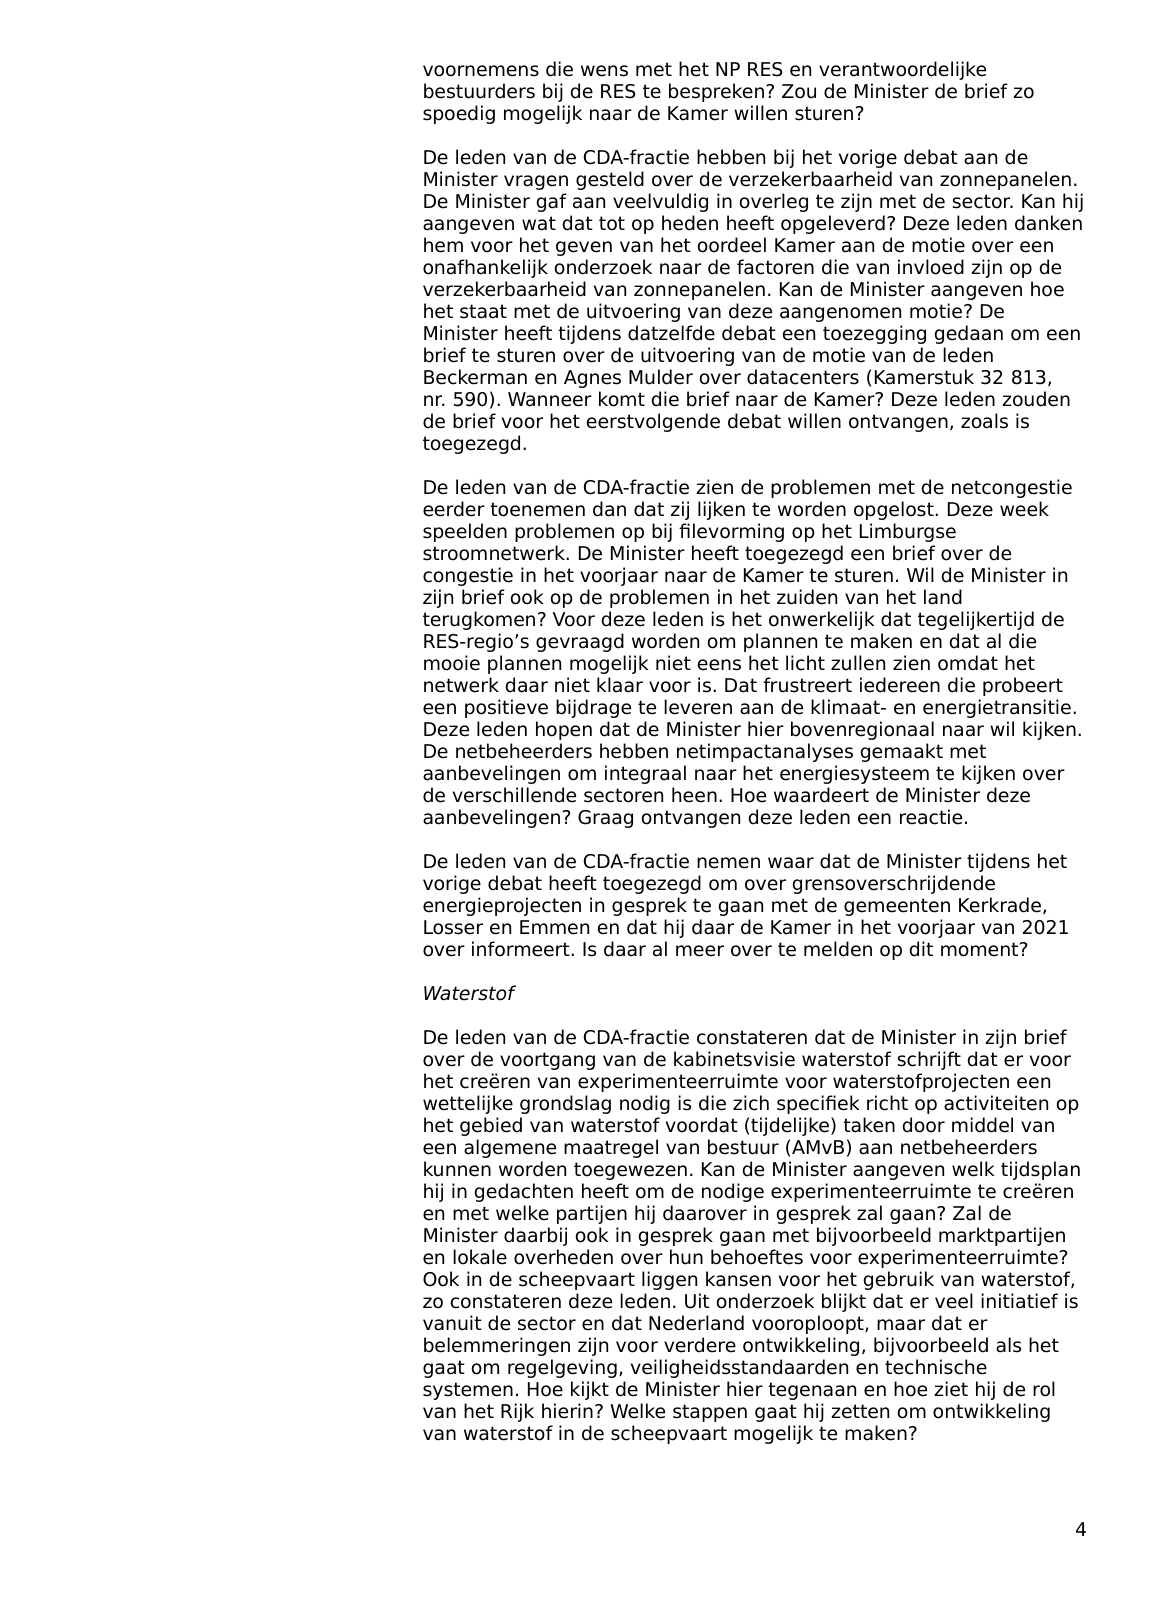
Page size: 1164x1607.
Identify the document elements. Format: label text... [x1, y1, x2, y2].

text De leden van de CDA-fractie nemen waar dat de Minister tijdens het vorige debat heeft toegezegd om over grensoverschrijdende energieprojecten in gesprek te gaan met de gemeenten Kerkrade, Losser en Emmen en dat hij daar de Kamer in het voorjaar van 2021 over informeert. Is daar al meer over te melden op dit moment? [422, 851, 1087, 961]
text De leden van de CDA-fractie hebben bij het vorige debat aan de Minister vragen gesteld over de verzekerbaarheid van zonnepanelen. De Minister gaf aan veelvuldig in overleg te zijn met de sector. Kan hij aangeven wat dat tot op heden heeft opgeleverd? Deze leden danken hem voor het geven van het oordeel Kamer aan de motie over een onafhankelijk onderzoek naar de factoren die van invloed zijn op de verzekerbaarheid van zonnepanelen. Kan de Minister aangeven hoe het staat met de uitvoering van deze aangenomen motie? De Minister heeft tijdens datzelfde debat een toezegging gedaan om een brief te sturen over de uitvoering van de motie van de leden Beckerman en Agnes Mulder over datacenters (Kamerstuk 32 813, nr. 590). Wanneer komt die brief naar de Kamer? Deze leden zouden de brief voor het eerstvolgende debat willen ontvangen, zoals is toegezegd. [422, 147, 1087, 455]
text De leden van de CDA-fractie constateren dat de Minister in zijn brief over de voortgang van de kabinetsvisie waterstof schrijft dat er voor het creëren van experimenteerruimte voor waterstofprojecten een wettelijke grondslag nodig is die zich specifiek richt op activiteiten op het gebied van waterstof voordat (tijdelijke) taken door middel van een algemene maatregel van bestuur (AMvB) aan netbeheerders kunnen worden toegewezen. Kan de Minister aangeven welk tijdsplan hij in gedachten heeft om de nodige experimenteerruimte te creëren en met welke partijen hij daarover in gesprek zal gaan? Zal de Minister daarbij ook in gesprek gaan met bijvoorbeeld marktpartijen en lokale overheden over hun behoeftes voor experimenteerruimte? Ook in de scheepvaart liggen kansen voor het gebruik van waterstof, zo constateren deze leden. Uit onderzoek blijkt dat er veel initiatief is vanuit de sector en dat Nederland vooroploopt, maar dat er belemmeringen zijn voor verdere ontwikkeling, bijvoorbeeld als het gaat om regelgeving, veiligheidsstandaarden en technische systemen. Hoe kijkt de Minister hier tegenaan en hoe ziet hij de rol van het Rijk hierin? Welke stappen gaat hij zetten om ontwikkeling van waterstof in de scheepvaart mogelijk te maken? [422, 1027, 1087, 1445]
text voornemens die wens met het NP RES en verantwoordelijke bestuurders bij de RES te bespreken? Zou de Minister de brief zo spoedig mogelijk naar de Kamer willen sturen? [422, 59, 1087, 125]
subtitle Waterstof [422, 983, 1087, 1005]
text De leden van de CDA-fractie zien de problemen met de netcongestie eerder toenemen dan dat zij lijken te worden opgelost. Deze week speelden problemen op bij filevorming op het Limburgse stroomnetwerk. De Minister heeft toegezegd een brief over de congestie in het voorjaar naar de Kamer te sturen. Wil de Minister in zijn brief ook op de problemen in het zuiden van het land terugkomen? Voor deze leden is het onwerkelijk dat tegelijkertijd de RES-regio’s gevraagd worden om plannen te maken en dat al die mooie plannen mogelijk niet eens het licht zullen zien omdat het netwerk daar niet klaar voor is. Dat frustreert iedereen die probeert een positieve bijdrage te leveren aan de klimaat- en energietransitie. Deze leden hopen dat de Minister hier bovenregionaal naar wil kijken. De netbeheerders hebben netimpactanalyses gemaakt met aanbevelingen om integraal naar het energiesysteem te kijken over de verschillende sectoren heen. Hoe waardeert de Minister deze aanbevelingen? Graag ontvangen deze leden een reactie. [422, 477, 1087, 829]
